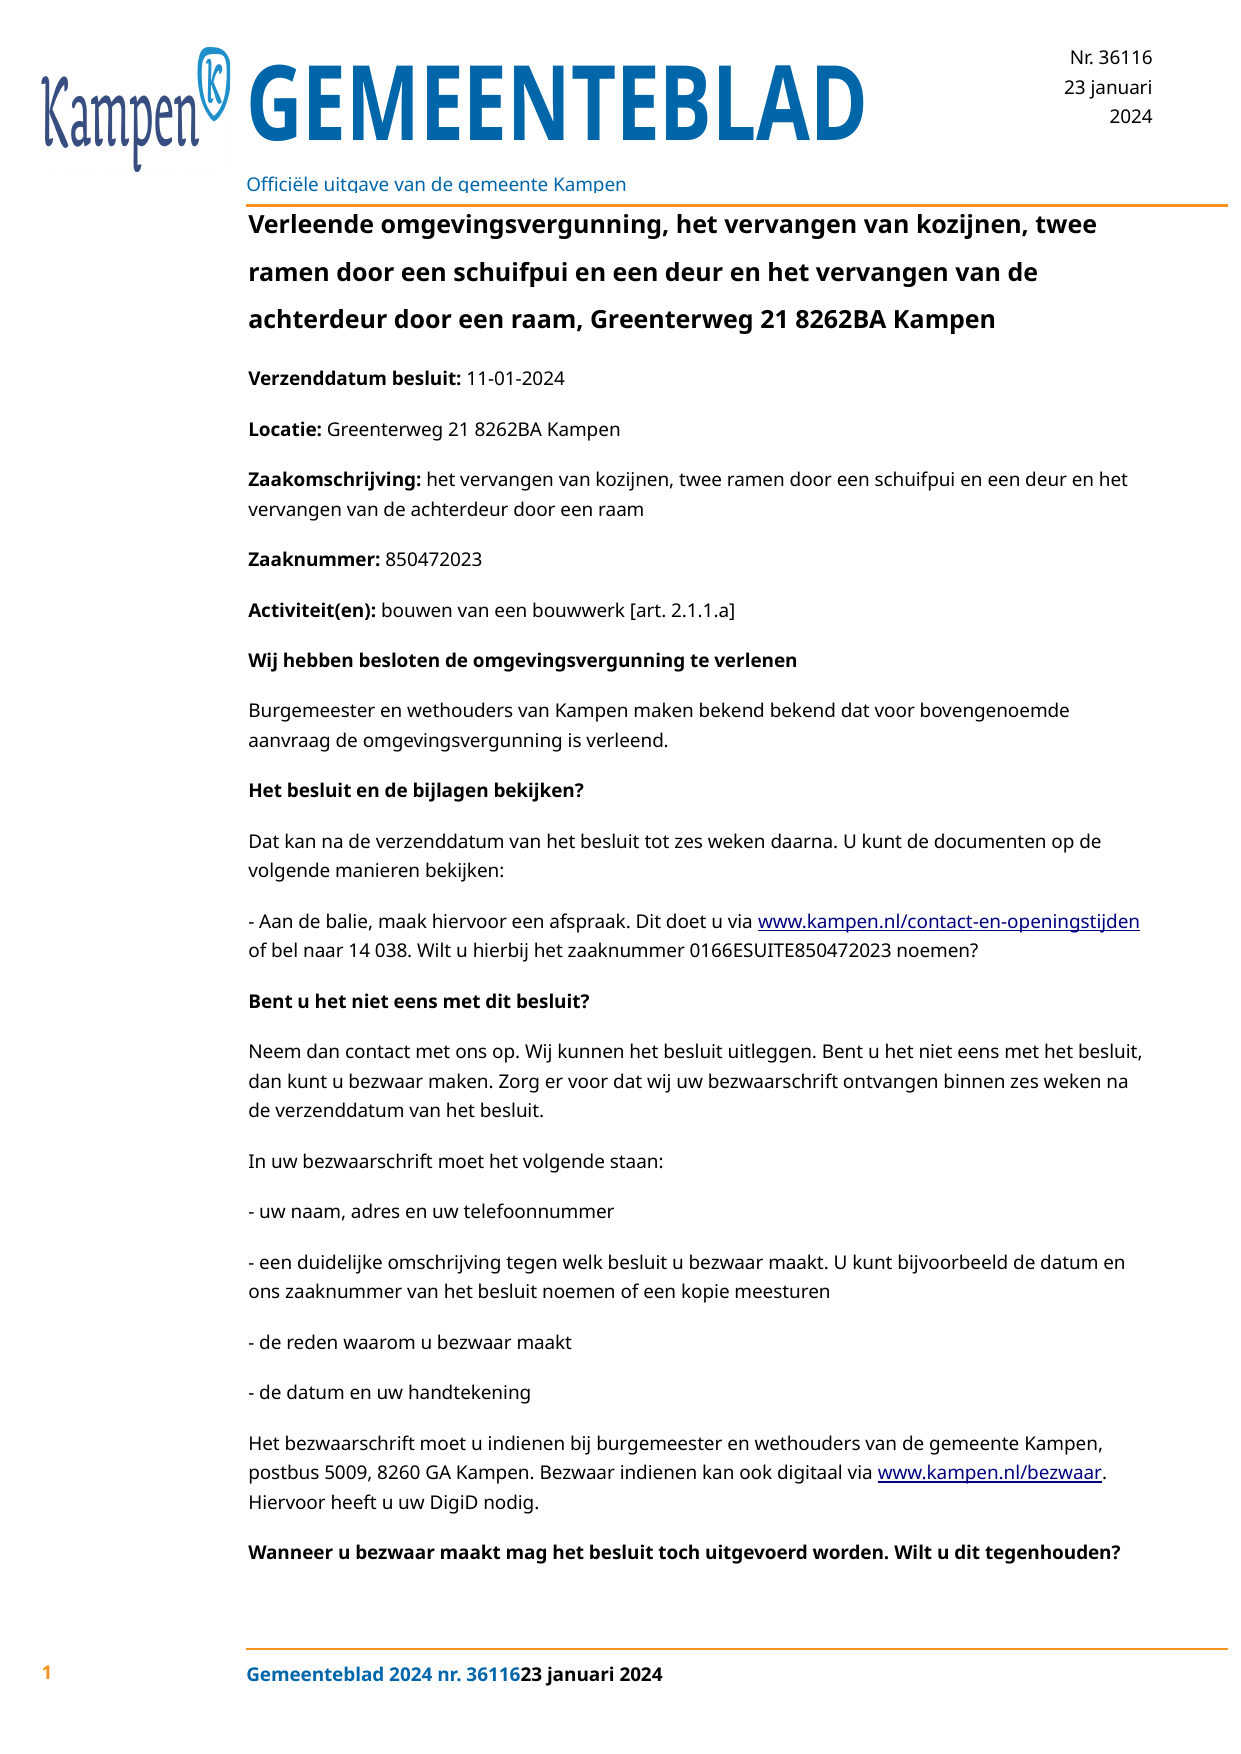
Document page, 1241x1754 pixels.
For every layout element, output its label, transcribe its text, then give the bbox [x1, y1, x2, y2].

text Het besluit en de bijlagen bekijken? [248, 778, 1152, 803]
text - Aan de balie, maak hiervoor een afspraak. Dit doet u via www.kampen.nl/contact-en-openingstijden of bel naar 14 038. Wilt u hierbij het zaaknummer 0166ESUITE850472023 noemen? [248, 908, 1152, 963]
text Activiteit(en): bouwen van een bouwwerk [art. 2.1.1.a] [248, 597, 1152, 622]
text Zaakomschrijving: het vervangen van kozijnen, twee ramen door een schuifpui en een deur en het vervangen van de achterdeur door een raam [248, 466, 1152, 522]
text - de datum en uw handtekening [248, 1379, 1152, 1405]
text Verleende omgevingsvergunning, het vervangen van kozijnen, twee ramen door een schuifpui en een deur en het vervangen van de achterdeur door een raam, Greenterweg 21 8262BA Kampen [248, 207, 1152, 336]
text Wij hebben besloten de omgevingsvergunning te verlenen [248, 647, 1152, 673]
text Bent u het niet eens met dit besluit? [248, 988, 1152, 1014]
text In uw bezwaarschrift moet het volgende staan: [248, 1148, 1152, 1174]
text Wanneer u bezwaar maakt mag het besluit toch uitgevoerd worden. Wilt u dit tegenhouden? [248, 1539, 1152, 1565]
text Locatie: Greenterweg 21 8262BA Kampen [248, 416, 1152, 442]
text - een duidelijke omschrijving tegen welk besluit u bezwaar maakt. U kunt bijvoorbeeld de datum en ons zaaknummer van het besluit noemen of een kopie meesturen [248, 1249, 1152, 1304]
text Verzenddatum besluit: 11-01-2024 [248, 366, 1152, 391]
text - de reden waarom u bezwaar maakt [248, 1329, 1152, 1354]
text - uw naam, adres en uw telefoonnummer [248, 1198, 1152, 1224]
text Burgemeester en wethouders van Kampen maken bekend bekend dat voor bovengenoemde aanvraag de omgevingsvergunning is verleend. [248, 698, 1152, 753]
text Zaaknummer: 850472023 [248, 546, 1152, 572]
text Neem dan contact met ons op. Wij kunnen het besluit uitleggen. Bent u het niet eens met het besluit, dan kunt u bezwaar maken. Zorg er voor dat wij uw bezwaarschrift ontvangen binnen zes weken na de verzenddatum van het besluit. [248, 1038, 1152, 1123]
text Dat kan na de verzenddatum van het besluit tot zes weken daarna. U kunt de documenten op de volgende manieren bekijken: [248, 828, 1152, 883]
picture [41, 47, 231, 172]
text Het bezwaarschrift moet u indienen bij burgemeester en wethouders van de gemeente Kampen, postbus 5009, 8260 GA Kampen. Bezwaar indienen kan ook digitaal via www.kampen.nl/bezwaar. Hiervoor heeft u uw DigiD nodig. [248, 1430, 1152, 1514]
